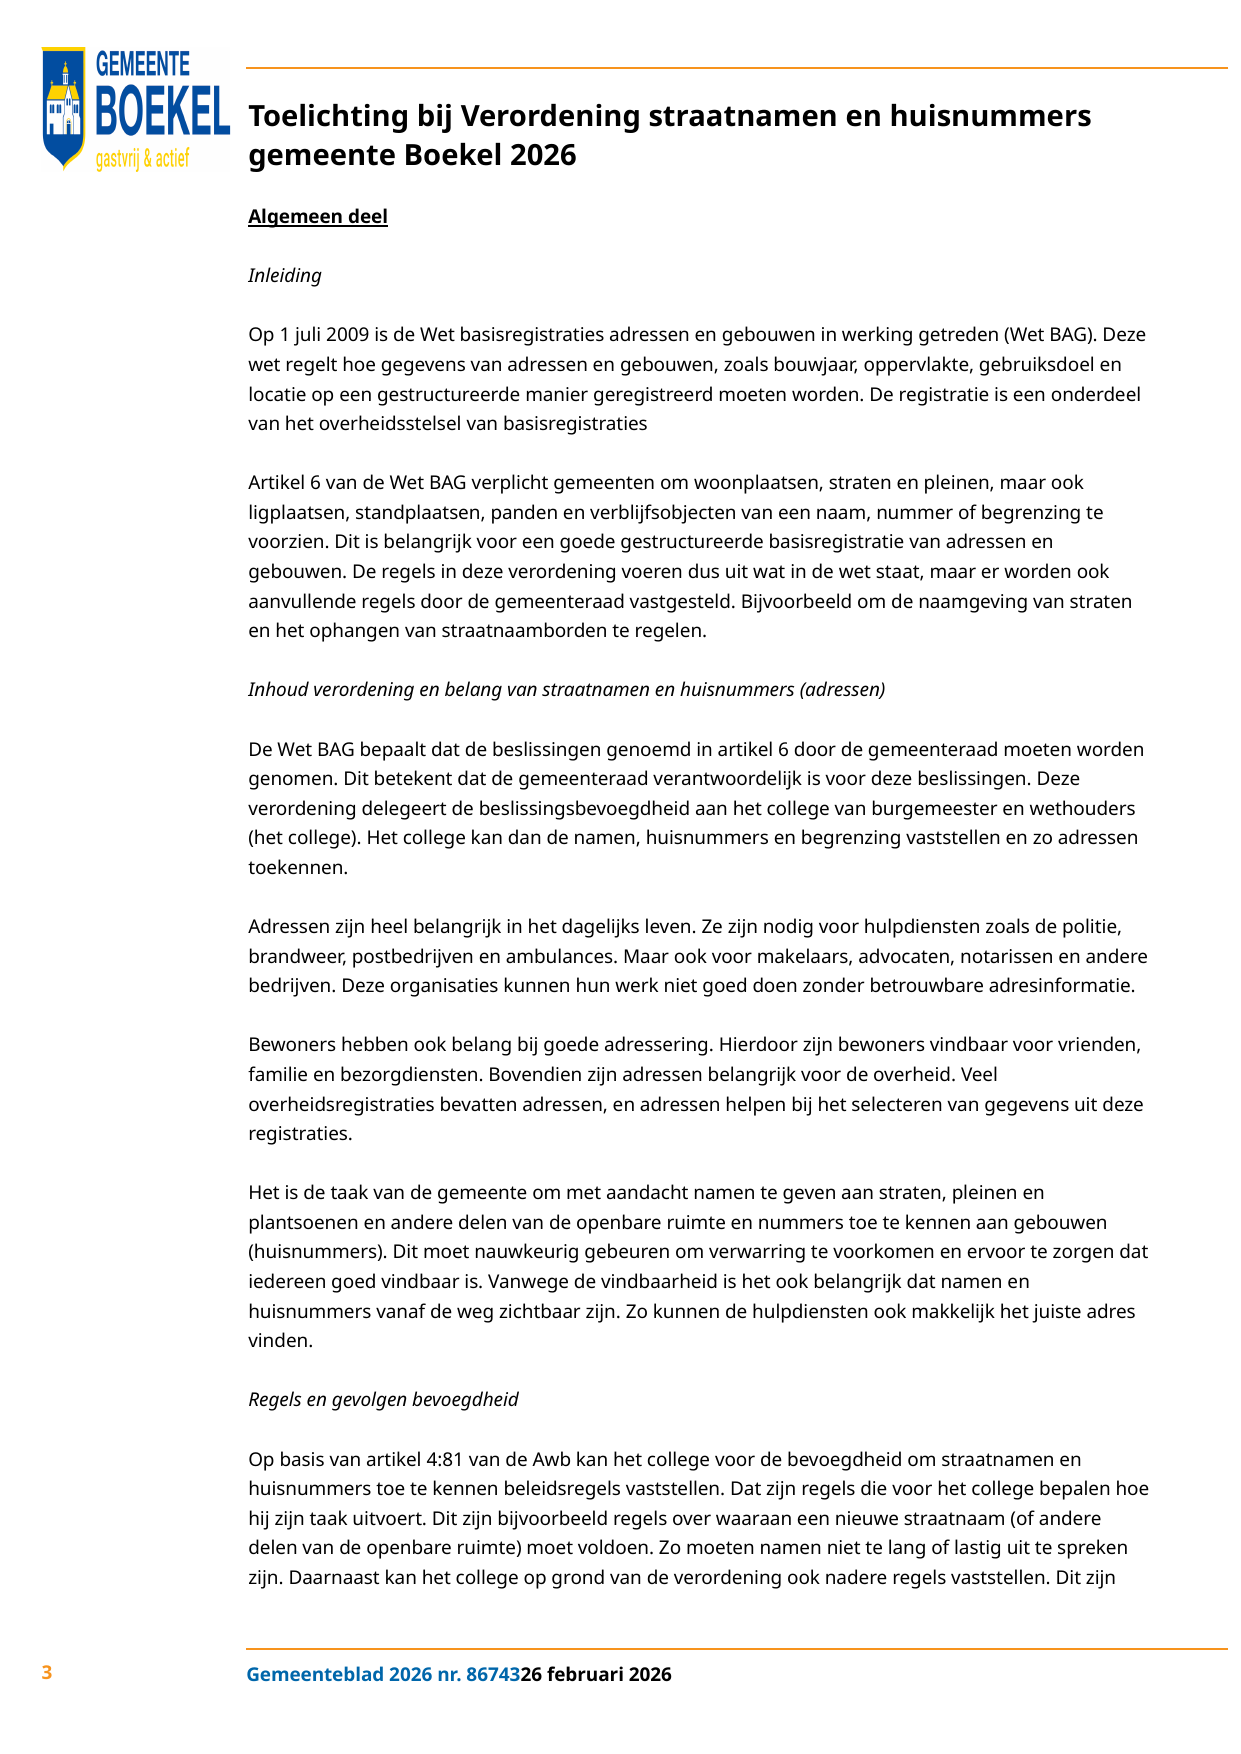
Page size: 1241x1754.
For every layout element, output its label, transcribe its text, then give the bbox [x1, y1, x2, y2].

picture [41, 47, 231, 172]
text Het is de taak van de gemeente om met aandacht namen te geven aan straten, pleinen en plantsoenen en andere delen van de openbare ruimte en nummers toe te kennen aan gebouwen (huisnummers). Dit moet nauwkeurig gebeuren om verwarring te voorkomen en ervoor te zorgen dat iedereen goed vindbaar is. Vanwege de vindbaarheid is het ook belangrijk dat namen en huisnummers vanaf de weg zichtbaar zijn. Zo kunnen de hulpdiensten ook makkelijk het juiste adres vinden. [248, 1179, 1152, 1353]
text Artikel 6 van de Wet BAG verplicht gemeenten om woonplaatsen, straten en pleinen, maar ook ligplaatsen, standplaatsen, panden en verblijfsobjecten van een naam, nummer of begrenzing te voorzien. Dit is belangrijk voor een goede gestructureerde basisregistratie van adressen en gebouwen. De regels in deze verordening voeren dus uit wat in de wet staat, maar er worden ook aanvullende regels door de gemeenteraad vastgesteld. Bijvoorbeeld om de naamgeving van straten en het ophangen van straatnaamborden te regelen. [248, 469, 1152, 643]
text Inleiding [248, 262, 1152, 288]
text Algemeen deel [248, 203, 1152, 229]
text De Wet BAG bepaalt dat de beslissingen genoemd in artikel 6 door de gemeenteraad moeten worden genomen. Dit betekent dat de gemeenteraad verantwoordelijk is voor deze beslissingen. Deze verordening delegeert de beslissingsbevoegdheid aan het college van burgemeester en wethouders (het college). Het college kan dan de namen, huisnummers en begrenzing vaststellen en zo adressen toekennen. [248, 736, 1152, 880]
text Inhoud verordening en belang van straatnamen en huisnummers (adressen) [248, 677, 1152, 702]
text Toelichting bij Verordening straatnamen en huisnummers gemeente Boekel 2026 [248, 95, 1152, 174]
text Regels en gevolgen bevoegdheid [248, 1387, 1152, 1412]
text Op basis van artikel 4:81 van de Awb kan het college voor de bevoegdheid om straatnamen en huisnummers toe te kennen beleidsregels vaststellen. Dat zijn regels die voor het college bepalen hoe hij zijn taak uitvoert. Dit zijn bijvoorbeeld regels over waaraan een nieuwe straatnaam (of andere delen van de openbare ruimte) moet voldoen. Zo moeten namen niet te lang of lastig uit te spreken zijn. Daarnaast kan het college op grond van de verordening ook nadere regels vaststellen. Dit zijn [248, 1446, 1152, 1590]
text Op 1 juli 2009 is de Wet basisregistraties adressen en gebouwen in werking getreden (Wet BAG). Deze wet regelt hoe gegevens van adressen en gebouwen, zoals bouwjaar, oppervlakte, gebruiksdoel en locatie op een gestructureerde manier geregistreerd moeten worden. De registratie is een onderdeel van het overheidsstelsel van basisregistraties [248, 322, 1152, 436]
text Adressen zijn heel belangrijk in het dagelijks leven. Ze zijn nodig voor hulpdiensten zoals de politie, brandweer, postbedrijven en ambulances. Maar ook voor makelaars, advocaten, notarissen en andere bedrijven. Deze organisaties kunnen hun werk niet goed doen zonder betrouwbare adresinformatie. [248, 913, 1152, 998]
text Bewoners hebben ook belang bij goede adressering. Hierdoor zijn bewoners vindbaar voor vrienden, familie en bezorgdiensten. Bovendien zijn adressen belangrijk voor de overheid. Veel overheidsregistraties bevatten adressen, en adressen helpen bij het selecteren van gegevens uit deze registraties. [248, 1032, 1152, 1146]
